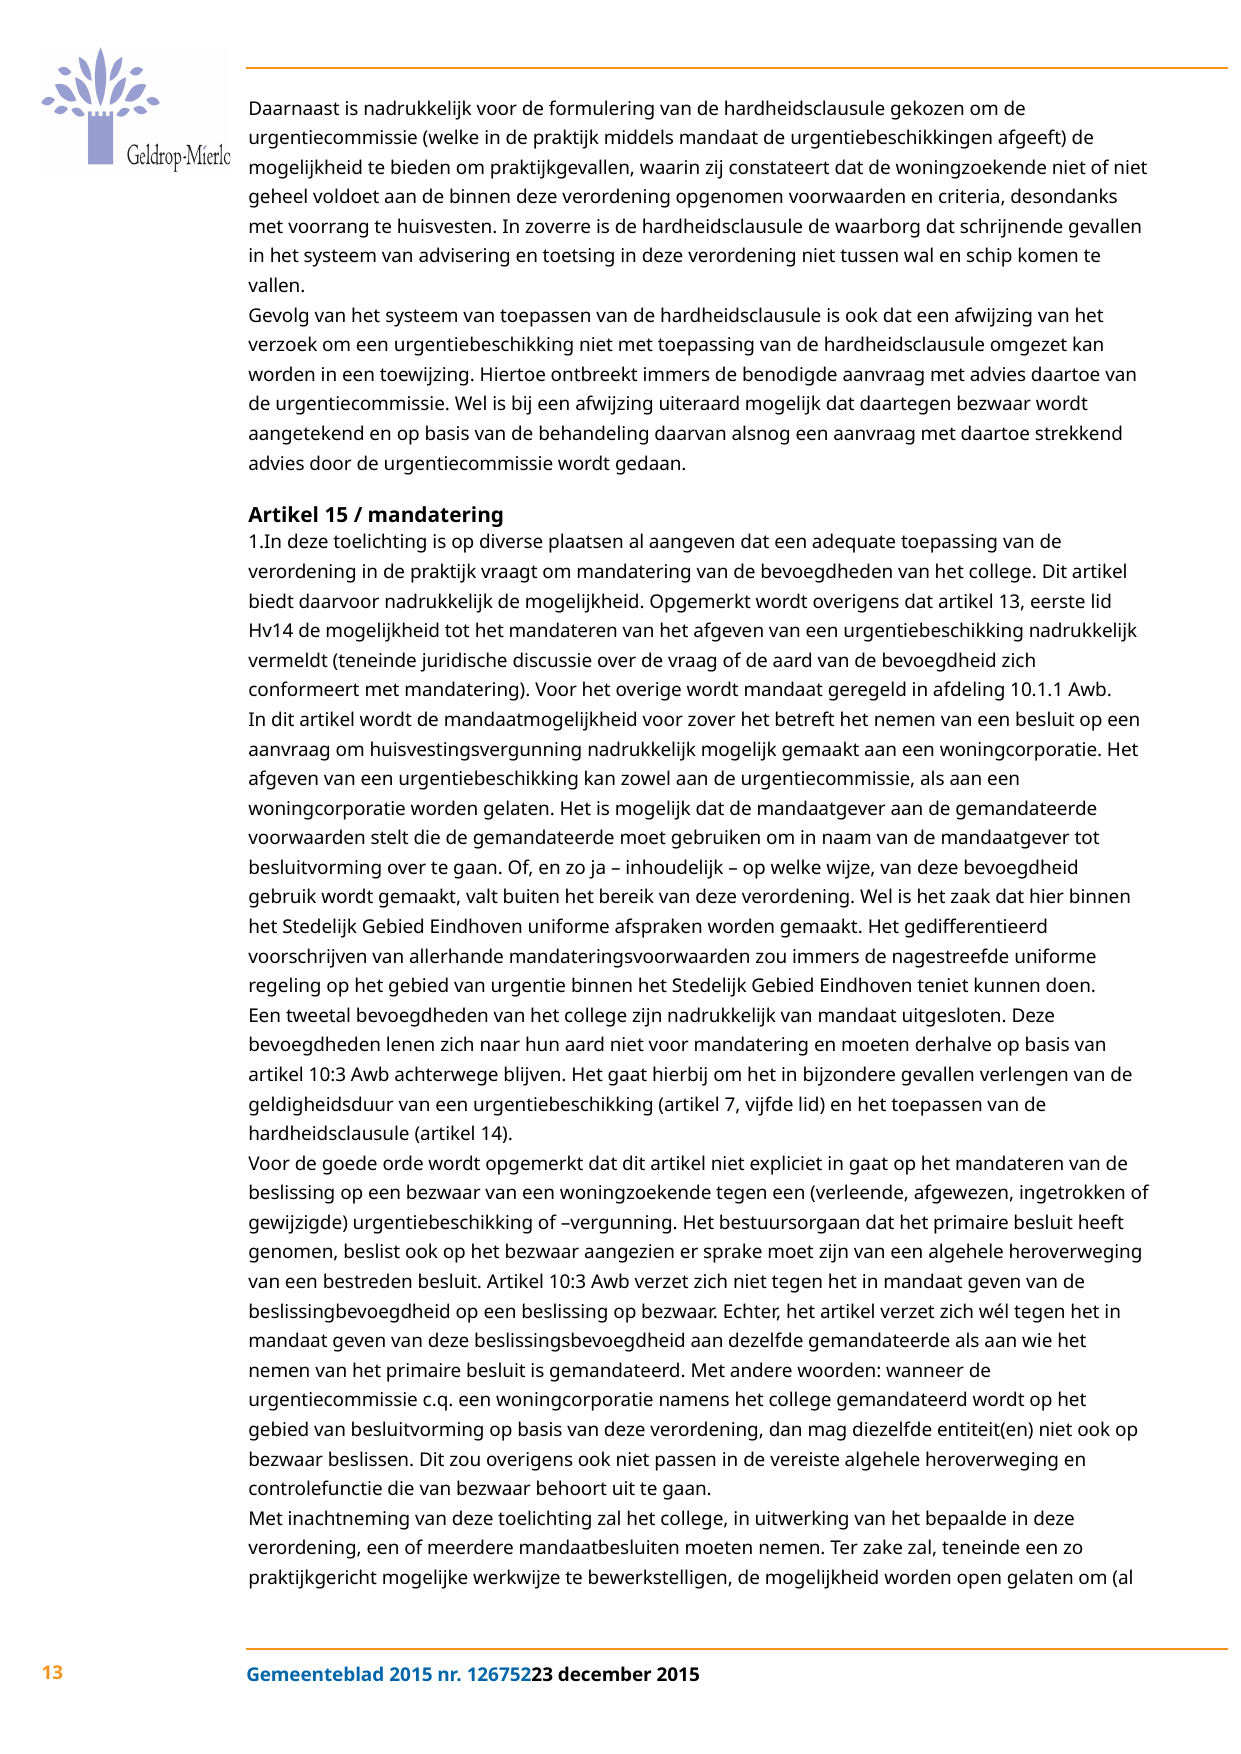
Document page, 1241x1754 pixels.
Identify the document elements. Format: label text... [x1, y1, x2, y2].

picture [41, 47, 231, 172]
text Daarnaast is nadrukkelijk voor de formulering van de hardheidsclausule gekozen om de urgentiecommissie (welke in de praktijk middels mandaat de urgentiebeschikkingen afgeeft) de mogelijkheid te bieden om praktijkgevallen, waarin zij constateert dat de woningzoekende niet of niet geheel voldoet aan de binnen deze verordening opgenomen voorwaarden en criteria, desondanks met voorrang te huisvesten. In zoverre is de hardheidsclausule de waarborg dat schrijnende gevallen in het systeem van advisering en toetsing in deze verordening niet tussen wal en schip komen te vallen. [248, 95, 1152, 298]
text Voor de goede orde wordt opgemerkt dat dit artikel niet expliciet in gaat op het mandateren van de beslissing op een bezwaar van een woningzoekende tegen een (verleende, afgewezen, ingetrokken of gewijzigde) urgentiebeschikking of –vergunning. Het bestuursorgaan dat het primaire besluit heeft genomen, beslist ook op het bezwaar aangezien er sprake moet zijn van een algehele heroverweging van een bestreden besluit. Artikel 10:3 Awb verzet zich niet tegen het in mandaat geven van de beslissingbevoegdheid op een beslissing op bezwaar. Echter, het artikel verzet zich wél tegen het in mandaat geven van deze beslissingsbevoegdheid aan dezelfde gemandateerde als aan wie het nemen van het primaire besluit is gemandateerd. Met andere woorden: wanneer de urgentiecommissie c.q. een woningcorporatie namens het college gemandateerd wordt op het gebied van besluitvorming op basis van deze verordening, dan mag diezelfde entiteit(en) niet ook op bezwaar beslissen. Dit zou overigens ook niet passen in de vereiste algehele heroverweging en controlefunctie die van bezwaar behoort uit te gaan. [248, 1150, 1152, 1501]
text Met inachtneming van deze toelichting zal het college, in uitwerking van het bepaalde in deze verordening, een of meerdere mandaatbesluiten moeten nemen. Ter zake zal, teneinde een zo praktijkgericht mogelijke werkwijze te bewerkstelligen, de mogelijkheid worden open gelaten om (al [248, 1505, 1152, 1590]
text Een tweetal bevoegdheden van het college zijn nadrukkelijk van mandaat uitgesloten. Deze bevoegdheden lenen zich naar hun aard niet voor mandatering en moeten derhalve op basis van artikel 10:3 Awb achterwege blijven. Het gaat hierbij om het in bijzondere gevallen verlengen van de geldigheidsduur van een urgentiebeschikking (artikel 7, vijfde lid) en het toepassen van de hardheidsclausule (artikel 14). [248, 1002, 1152, 1146]
text Artikel 15 / mandatering [248, 500, 1152, 529]
text Gevolg van het systeem van toepassen van de hardheidsclausule is ook dat een afwijzing van het verzoek om een urgentiebeschikking niet met toepassing van de hardheidsclausule omgezet kan worden in een toewijzing. Hiertoe ontbreekt immers de benodigde aanvraag met advies daartoe van de urgentiecommissie. Wel is bij een afwijzing uiteraard mogelijk dat daartegen bezwaar wordt aangetekend en op basis van de behandeling daarvan alsnog een aanvraag met daartoe strekkend advies door de urgentiecommissie wordt gedaan. [248, 302, 1152, 476]
text 1.In deze toelichting is op diverse plaatsen al aangeven dat een adequate toepassing van de verordening in de praktijk vraagt om mandatering van de bevoegdheden van het college. Dit artikel biedt daarvoor nadrukkelijk de mogelijkheid. Opgemerkt wordt overigens dat artikel 13, eerste lid Hv14 de mogelijkheid tot het mandateren van het afgeven van een urgentiebeschikking nadrukkelijk vermeldt (teneinde juridische discussie over de vraag of de aard van de bevoegdheid zich conformeert met mandatering). Voor het overige wordt mandaat geregeld in afdeling 10.1.1 Awb. [248, 529, 1152, 702]
text In dit artikel wordt de mandaatmogelijkheid voor zover het betreft het nemen van een besluit op een aanvraag om huisvestingsvergunning nadrukkelijk mogelijk gemaakt aan een woningcorporatie. Het afgeven van een urgentiebeschikking kan zowel aan de urgentiecommissie, als aan een woningcorporatie worden gelaten. Het is mogelijk dat de mandaatgever aan de gemandateerde voorwaarden stelt die de gemandateerde moet gebruiken om in naam van de mandaatgever tot besluitvorming over te gaan. Of, en zo ja – inhoudelijk – op welke wijze, van deze bevoegdheid gebruik wordt gemaakt, valt buiten het bereik van deze verordening. Wel is het zaak dat hier binnen het Stedelijk Gebied Eindhoven uniforme afspraken worden gemaakt. Het gedifferentieerd voorschrijven van allerhande mandateringsvoorwaarden zou immers de nagestreefde uniforme regeling op het gebied van urgentie binnen het Stedelijk Gebied Eindhoven teniet kunnen doen. [248, 706, 1152, 998]
